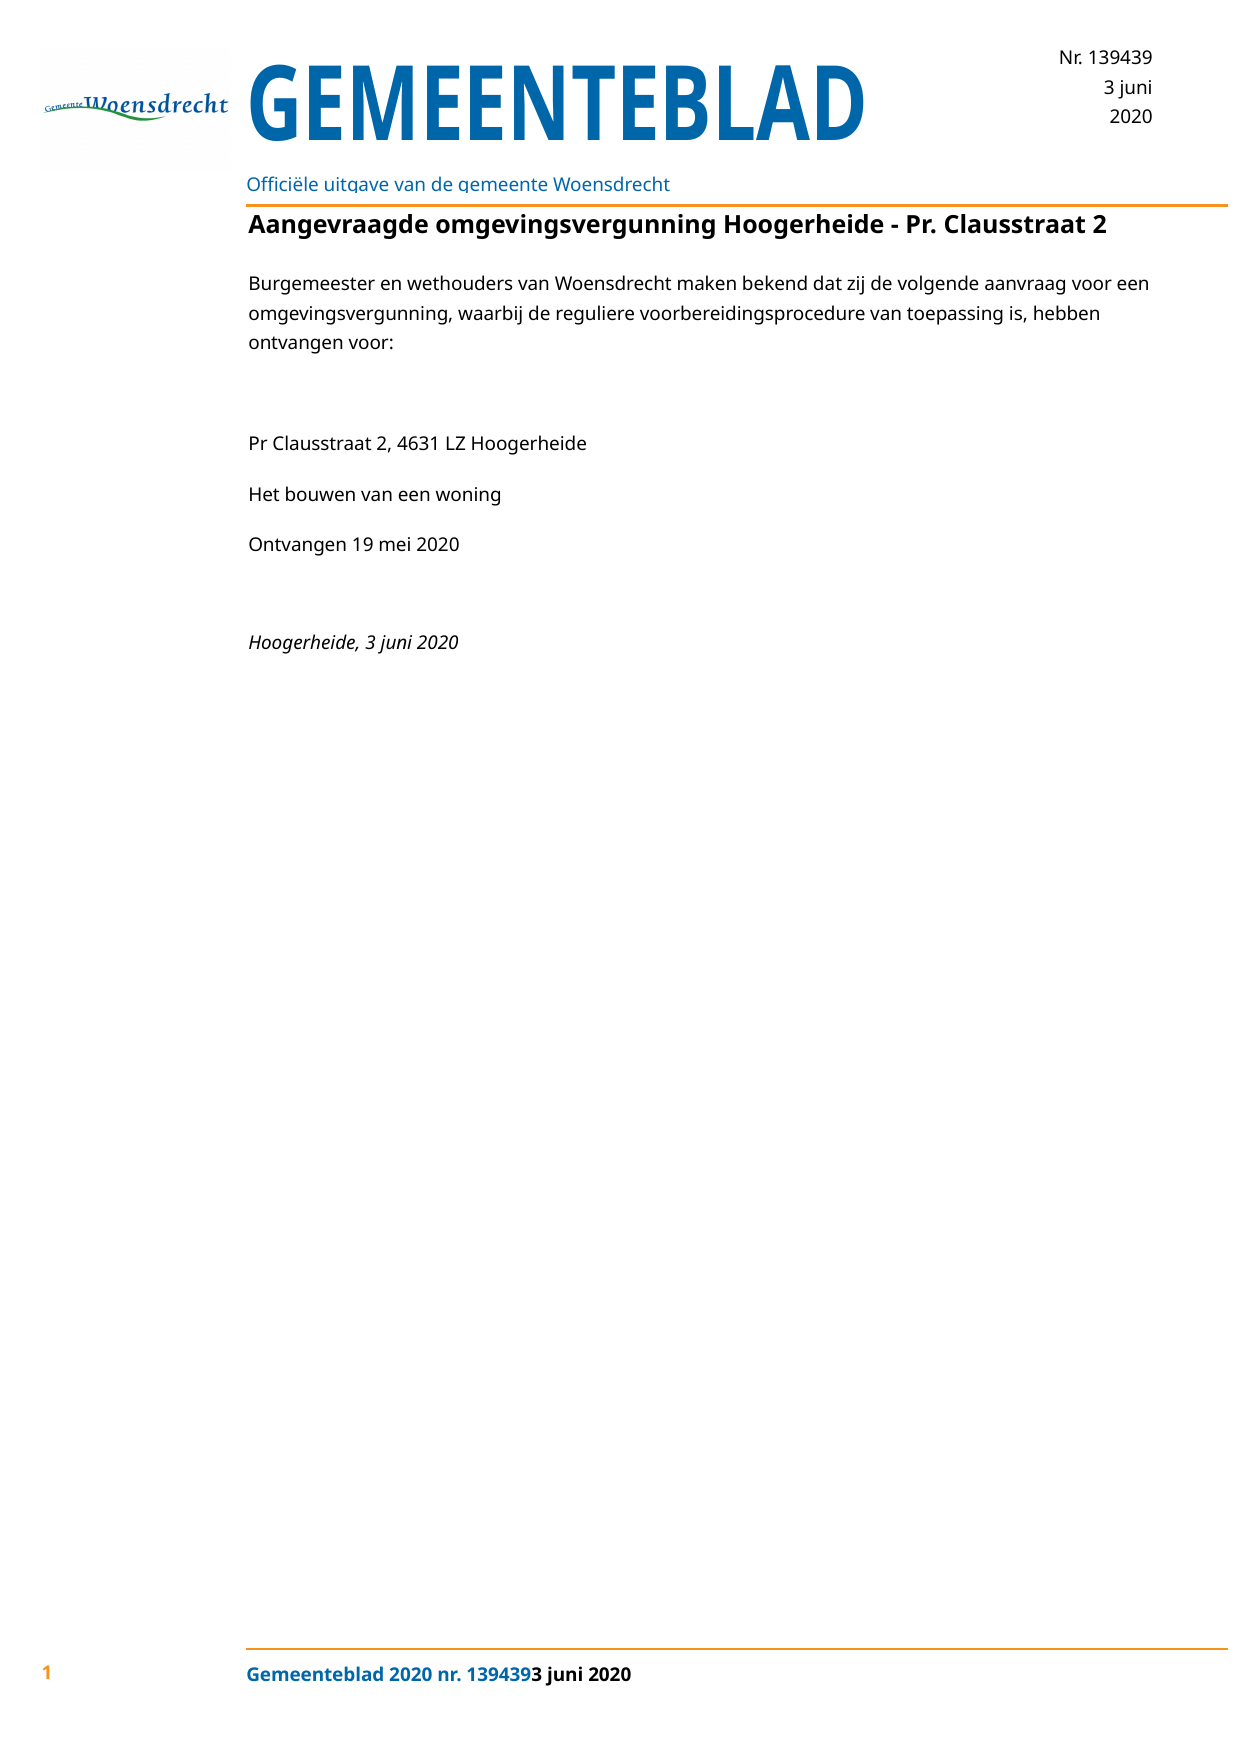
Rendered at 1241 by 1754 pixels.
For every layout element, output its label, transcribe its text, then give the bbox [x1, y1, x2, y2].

text Pr Clausstraat 2, 4631 LZ Hoogerheide [248, 430, 1152, 456]
text Aangevraagde omgevingsvergunning Hoogerheide - Pr. Clausstraat 2 [248, 207, 1152, 241]
text Hoogerheide, 3 juni 2020 [248, 629, 1152, 655]
picture [41, 47, 231, 172]
text Burgemeester en wethouders van Woensdrecht maken bekend dat zij de volgende aanvraag voor een omgevingsvergunning, waarbij de reguliere voorbereidingsprocedure van toepassing is, hebben ontvangen voor: [248, 270, 1152, 355]
text Het bouwen van een woning [248, 481, 1152, 506]
text Ontvangen 19 mei 2020 [248, 531, 1152, 557]
